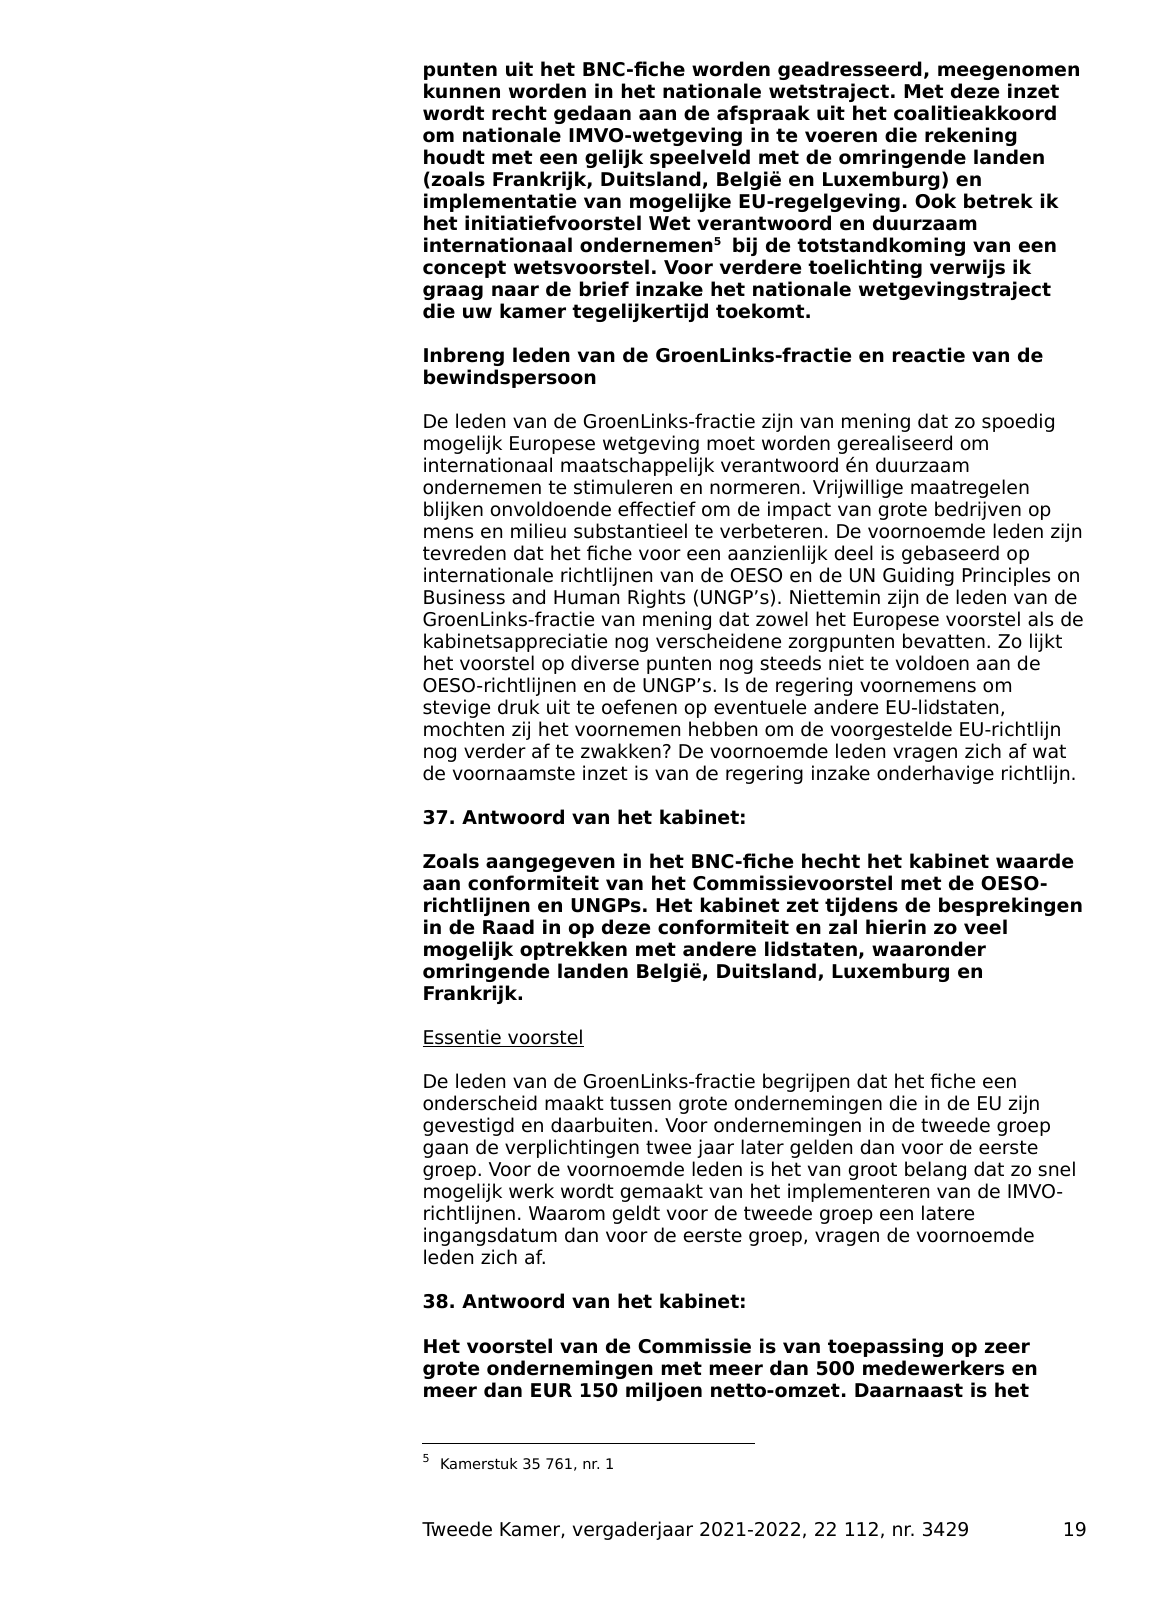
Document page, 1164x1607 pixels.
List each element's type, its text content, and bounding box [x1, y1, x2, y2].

text De leden van de GroenLinks-fractie begrijpen dat het fiche een onderscheid maakt tussen grote ondernemingen die in de EU zijn gevestigd en daarbuiten. Voor ondernemingen in de tweede groep gaan de verplichtingen twee jaar later gelden dan voor de eerste groep. Voor de voornoemde leden is het van groot belang dat zo snel mogelijk werk wordt gemaakt van het implementeren van de IMVO-richtlijnen. Waarom geldt voor de tweede groep een latere ingangsdatum dan voor de eerste groep, vragen de voornoemde leden zich af. [422, 1071, 1087, 1269]
subtitle 37. Antwoord van het kabinet: [422, 807, 1087, 829]
subtitle Essentie voorstel [422, 1027, 1087, 1049]
text Het voorstel van de Commissie is van toepassing op zeer grote ondernemingen met meer dan 500 medewerkers en meer dan EUR 150 miljoen netto-omzet. Daarnaast is het [422, 1336, 1087, 1401]
subtitle Inbreng leden van de GroenLinks-fractie en reactie van de bewindspersoon [422, 345, 1087, 389]
text punten uit het BNC-fiche worden geadresseerd, meegenomen kunnen worden in het nationale wetstraject. Met deze inzet wordt recht gedaan aan de afspraak uit het coalitieakkoord om nationale IMVO-wetgeving in te voeren die rekening houdt met een gelijk speelveld met de omringende landen (zoals Frankrijk, Duitsland, België en Luxemburg) en implementatie van mogelijke EU-regelgeving. Ook betrek ik het initiatiefvoorstel Wet verantwoord en duurzaam internationaal ondernemen bij de totstandkoming van een concept wetsvoorstel. Voor verdere toelichting verwijs ik graag naar de brief inzake het nationale wetgevingstraject die uw kamer tegelijkertijd toekomt. [422, 59, 1087, 323]
text Zoals aangegeven in het BNC-fiche hecht het kabinet waarde aan conformiteit van het Commissievoorstel met de OESO-richtlijnen en UNGPs. Het kabinet zet tijdens de besprekingen in de Raad in op deze conformiteit en zal hierin zo veel mogelijk optrekken met andere lidstaten, waaronder omringende landen België, Duitsland, Luxemburg en Frankrijk. [422, 851, 1087, 1005]
subtitle 38. Antwoord van het kabinet: [422, 1291, 1087, 1313]
text De leden van de GroenLinks-fractie zijn van mening dat zo spoedig mogelijk Europese wetgeving moet worden gerealiseerd om internationaal maatschappelijk verantwoord én duurzaam ondernemen te stimuleren en normeren. Vrijwillige maatregelen blijken onvoldoende effectief om de impact van grote bedrijven op mens en milieu substantieel te verbeteren. De voornoemde leden zijn tevreden dat het fiche voor een aanzienlijk deel is gebaseerd op internationale richtlijnen van de OESO en de UN Guiding Principles on Business and Human Rights (UNGP’s). Niettemin zijn de leden van de GroenLinks-fractie van mening dat zowel het Europese voorstel als de kabinetsappreciatie nog verscheidene zorgpunten bevatten. Zo lijkt het voorstel op diverse punten nog steeds niet te voldoen aan de OESO-richtlijnen en de UNGP’s. Is de regering voornemens om stevige druk uit te oefenen op eventuele andere EU-lidstaten, mochten zij het voornemen hebben om de voorgestelde EU-richtlijn nog verder af te zwakken? De voornoemde leden vragen zich af wat de voornaamste inzet is van de regering inzake onderhavige richtlijn. [422, 411, 1087, 785]
text Kamerstuk 35 761, nr. 1 [422, 1452, 1087, 1474]
